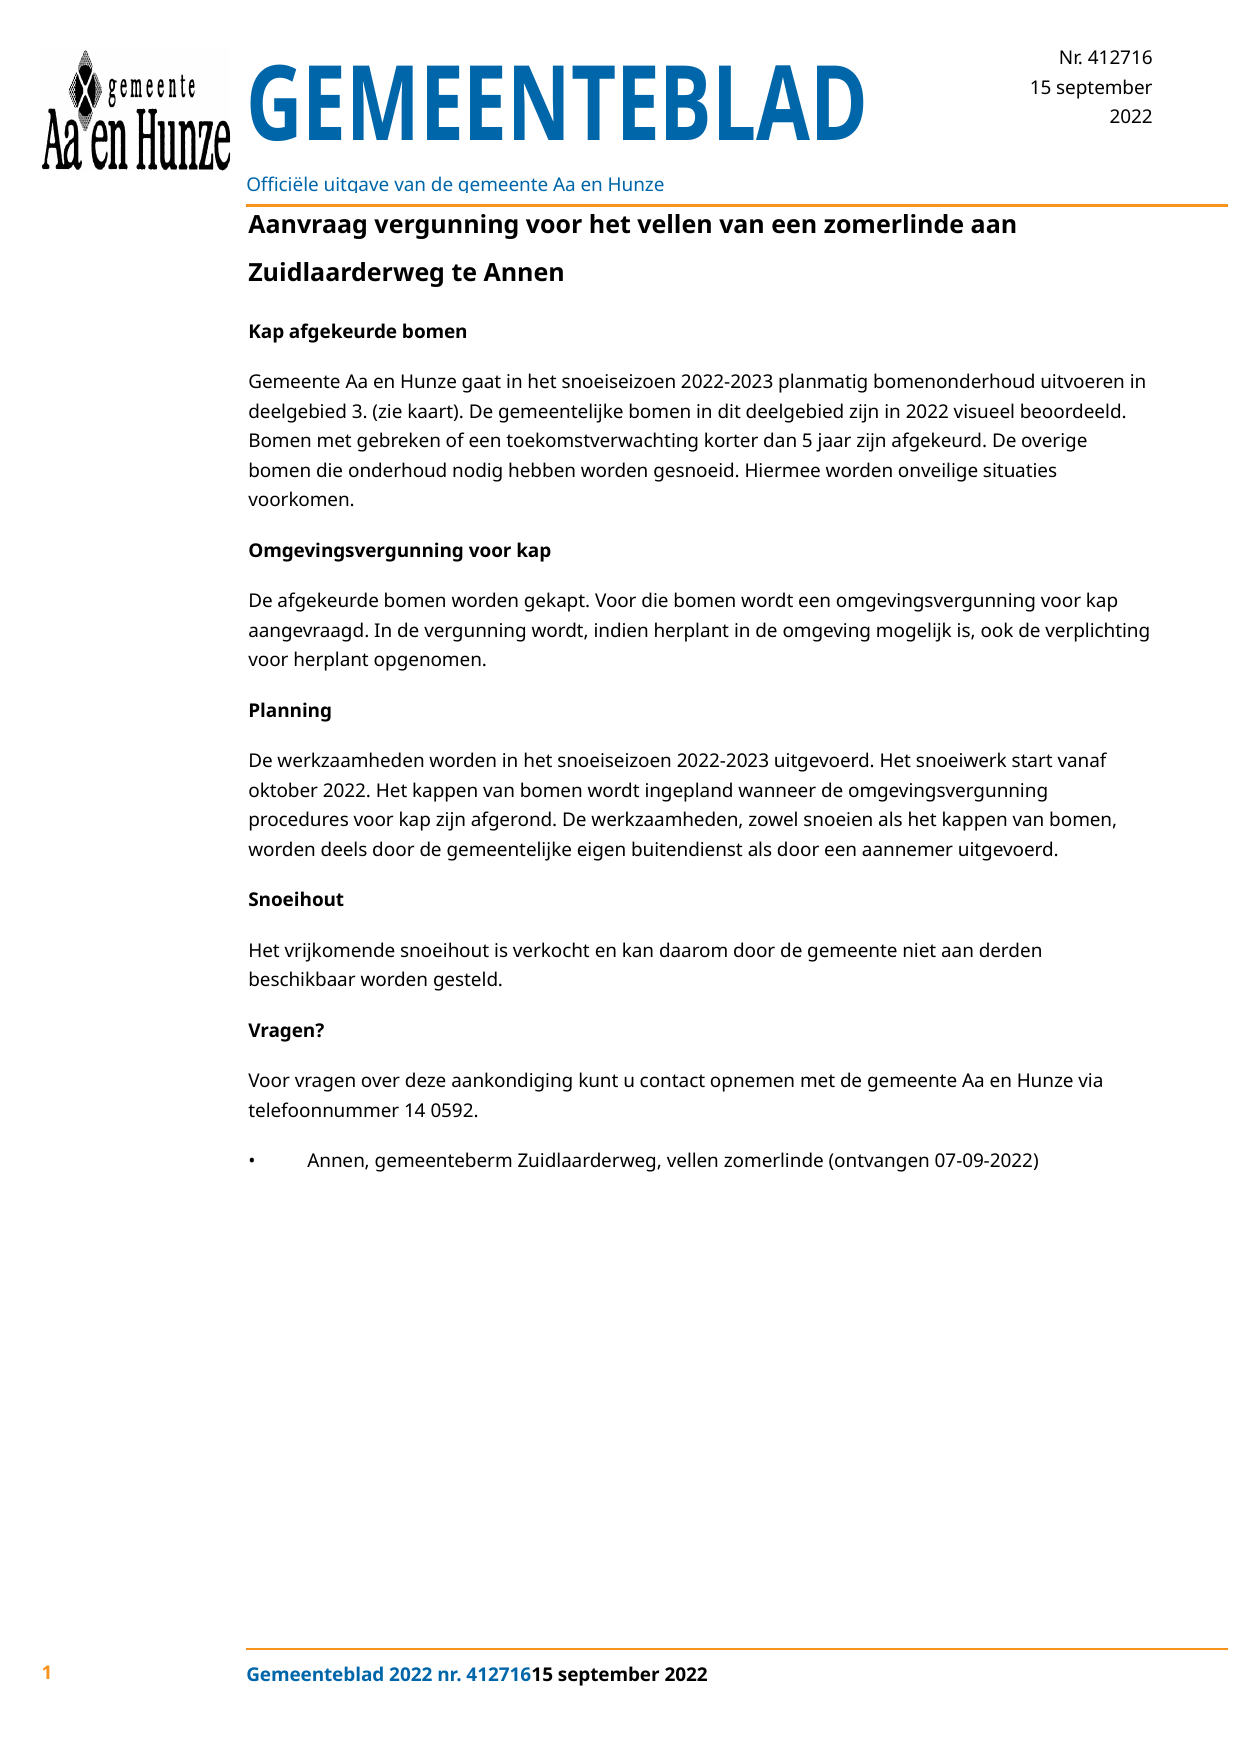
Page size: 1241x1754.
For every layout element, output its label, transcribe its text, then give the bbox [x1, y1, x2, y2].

text Snoeihout [248, 887, 1152, 912]
text Gemeente Aa en Hunze gaat in het snoeiseizoen 2022-2023 planmatig bomenonderhoud uitvoeren in deelgebied 3. (zie kaart). De gemeentelijke bomen in dit deelgebied zijn in 2022 visueel beoordeeld. Bomen met gebreken of een toekomstverwachting korter dan 5 jaar zijn afgekeurd. De overige bomen die onderhoud nodig hebben worden gesnoeid. Hiermee worden onveilige situaties voorkomen. [248, 368, 1152, 512]
text Aanvraag vergunning voor het vellen van een zomerlinde aan Zuidlaarderweg te Annen [248, 207, 1152, 288]
text Omgevingsvergunning voor kap [248, 537, 1152, 563]
text Het vrijkomende snoeihout is verkocht en kan daarom door de gemeente niet aan derden beschikbaar worden gesteld. [248, 937, 1152, 992]
text Planning [248, 697, 1152, 723]
picture [41, 47, 231, 172]
text De afgekeurde bomen worden gekapt. Voor die bomen wordt een omgevingsvergunning voor kap aangevraagd. In de vergunning wordt, indien herplant in de omgeving mogelijk is, ook de verplichting voor herplant opgenomen. [248, 587, 1152, 672]
list Annen, gemeenteberm Zuidlaarderweg, vellen zomerlinde (ontvangen 07-09-2022) [248, 1147, 1152, 1173]
text Kap afgekeurde bomen [248, 318, 1152, 344]
text Vragen? [248, 1017, 1152, 1043]
text Voor vragen over deze aankondiging kunt u contact opnemen met de gemeente Aa en Hunze via telefoonnummer 14 0592. [248, 1067, 1152, 1123]
text De werkzaamheden worden in het snoeiseizoen 2022-2023 uitgevoerd. Het snoeiwerk start vanaf oktober 2022. Het kappen van bomen wordt ingepland wanneer de omgevingsvergunning procedures voor kap zijn afgerond. De werkzaamheden, zowel snoeien als het kappen van bomen, worden deels door de gemeentelijke eigen buitendienst als door een aannemer uitgevoerd. [248, 747, 1152, 862]
